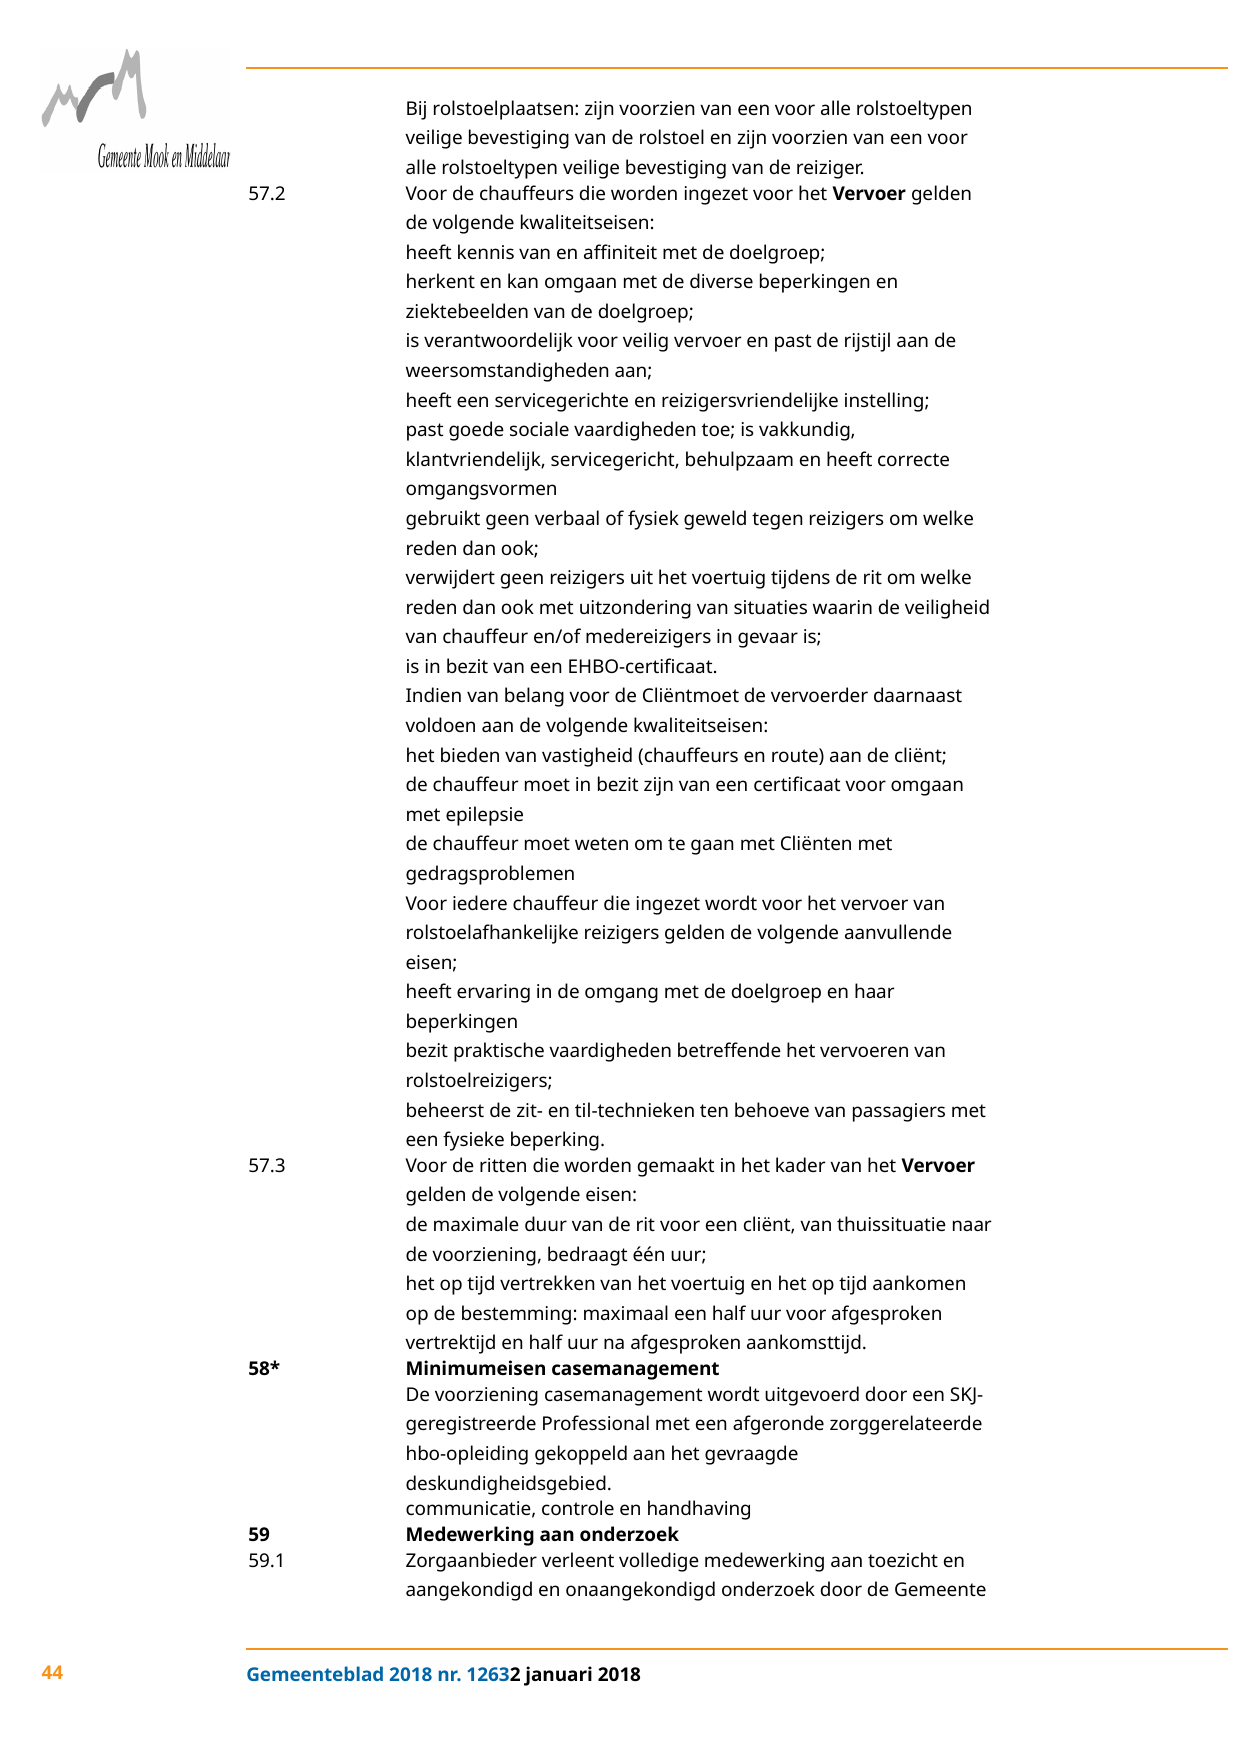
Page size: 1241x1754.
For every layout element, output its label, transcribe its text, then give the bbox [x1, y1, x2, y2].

table_cell [248, 1381, 405, 1496]
table_cell [248, 95, 405, 180]
table_cell Voor de ritten die worden gemaakt in het kader van het Vervoer gelden de volgende eisen: de maximale duur van de rit voor een cliënt, van thuissituatie naar de voorziening, bedraagt één uur; het op tijd vertrekken van het voertuig en het op tijd aankomen op de bestemming: maximaal een half uur voor afgesproken vertrektijd en half uur na afgesproken aankomsttijd. [405, 1152, 994, 1355]
table_cell 58* [248, 1355, 405, 1381]
table_cell Medewerking aan onderzoek [405, 1521, 994, 1547]
table_cell Minimumeisen casemanagement [405, 1355, 994, 1381]
table_cell 57.2 [248, 180, 405, 1152]
table_cell communicatie, controle en handhaving [405, 1496, 994, 1521]
picture [41, 47, 231, 172]
table_cell 59 [248, 1521, 405, 1547]
table_cell 59.1 [248, 1547, 405, 1602]
table_cell Zorgaanbieder verleent volledige medewerking aan toezicht en aangekondigd en onaangekondigd onderzoek door de Gemeente [405, 1547, 994, 1602]
table_cell Voor de chauffeurs die worden ingezet voor het Vervoer gelden de volgende kwaliteitseisen: heeft kennis van en affiniteit met de doelgroep; herkent en kan omgaan met de diverse beperkingen en ziektebeelden van de doelgroep; is verantwoordelijk voor veilig vervoer en past de rijstijl aan de weersomstandigheden aan; heeft een servicegerichte en reizigersvriendelijke instelling; past goede sociale vaardigheden toe; is vakkundig, klantvriendelijk, servicegericht, behulpzaam en heeft correcte omgangsvormen gebruikt geen verbaal of fysiek geweld tegen reizigers om welke reden dan ook; verwijdert geen reizigers uit het voertuig tijdens de rit om welke reden dan ook met uitzondering van situaties waarin de veiligheid van chauffeur en/of medereizigers in gevaar is; is in bezit van een EHBO-certificaat. Indien van belang voor de Cliëntmoet de vervoerder daarnaast voldoen aan de volgende kwaliteitseisen: het bieden van vastigheid (chauffeurs en route) aan de cliënt; de chauffeur moet in bezit zijn van een certificaat voor omgaan met epilepsie de chauffeur moet weten om te gaan met Cliënten met gedragsproblemen Voor iedere chauffeur die ingezet wordt voor het vervoer van rolstoelafhankelijke reizigers gelden de volgende aanvullende eisen; heeft ervaring in de omgang met de doelgroep en haar beperkingen bezit praktische vaardigheden betreffende het vervoeren van rolstoelreizigers; beheerst de zit- en til-technieken ten behoeve van passagiers met een fysieke beperking. [405, 180, 994, 1152]
table_cell De voorziening casemanagement wordt uitgevoerd door een SKJ-geregistreerde Professional met een afgeronde zorggerelateerde hbo-opleiding gekoppeld aan het gevraagde deskundigheidsgebied. [405, 1381, 994, 1496]
table_cell [248, 1496, 405, 1521]
table_cell Bij rolstoelplaatsen: zijn voorzien van een voor alle rolstoeltypen veilige bevestiging van de rolstoel en zijn voorzien van een voor alle rolstoeltypen veilige bevestiging van de reiziger. [405, 95, 994, 180]
table_cell 57.3 [248, 1152, 405, 1355]
